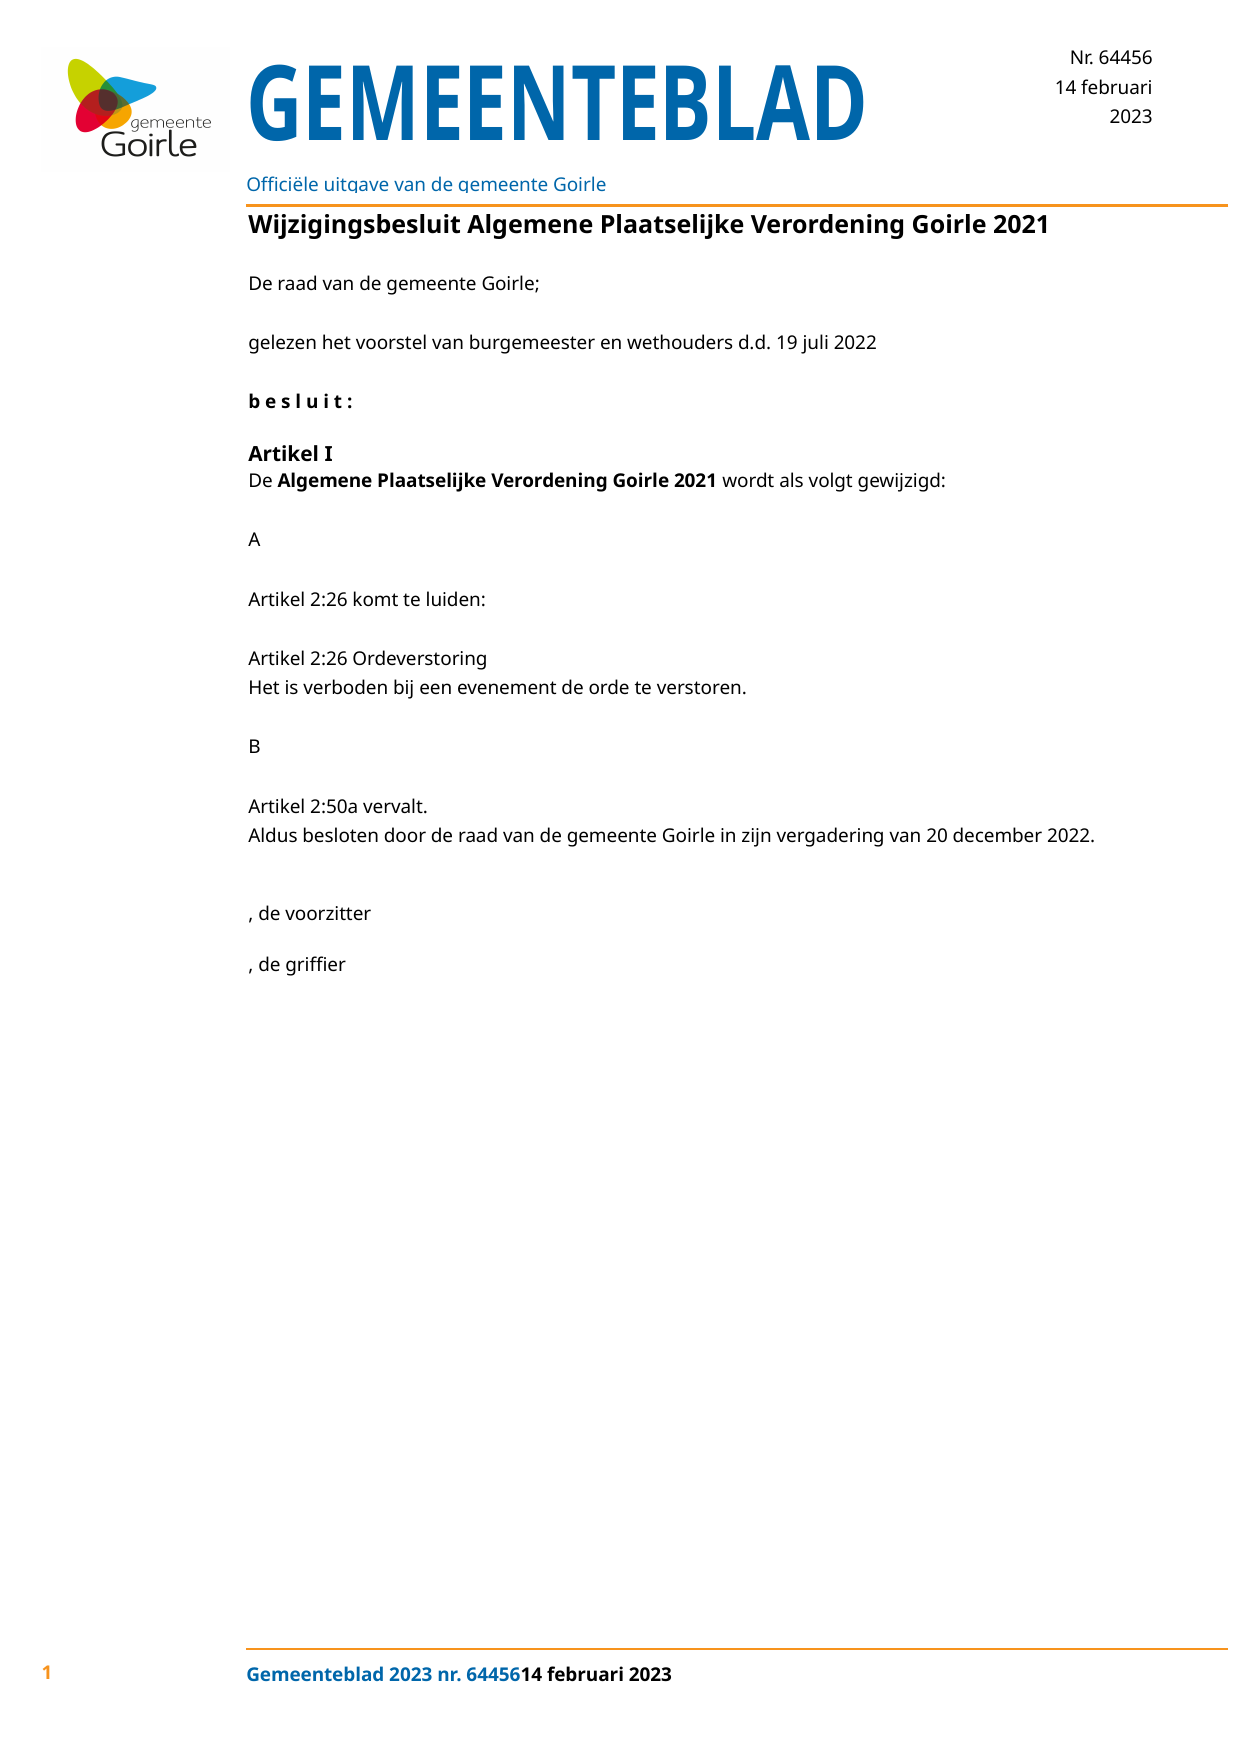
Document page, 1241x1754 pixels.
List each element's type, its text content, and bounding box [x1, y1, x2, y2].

picture [41, 47, 231, 172]
text A [248, 527, 1152, 552]
text Het is verboden bij een evenement de orde te verstoren. [248, 674, 1152, 700]
text De raad van de gemeente Goirle; [248, 270, 1152, 296]
text Artikel 2:26 komt te luiden: [248, 586, 1152, 612]
text Aldus besloten door de raad van de gemeente Goirle in zijn vergadering van 20 december 2022. [248, 822, 1152, 848]
text gelezen het voorstel van burgemeester en wethouders d.d. 19 juli 2022 [248, 329, 1152, 355]
text , de voorzitter [248, 900, 1152, 925]
text B [248, 734, 1152, 759]
text , de griffier [248, 951, 1152, 977]
text Artikel 2:26 Ordeverstoring [248, 645, 1152, 671]
text De Algemene Plaatselijke Verordening Goirle 2021 wordt als volgt gewijzigd: [248, 467, 1152, 493]
text Wijzigingsbesluit Algemene Plaatselijke Verordening Goirle 2021 [248, 207, 1152, 241]
text Artikel I [248, 439, 1152, 467]
text Artikel 2:50a vervalt. [248, 793, 1152, 819]
text b e s l u i t : [248, 389, 1152, 414]
